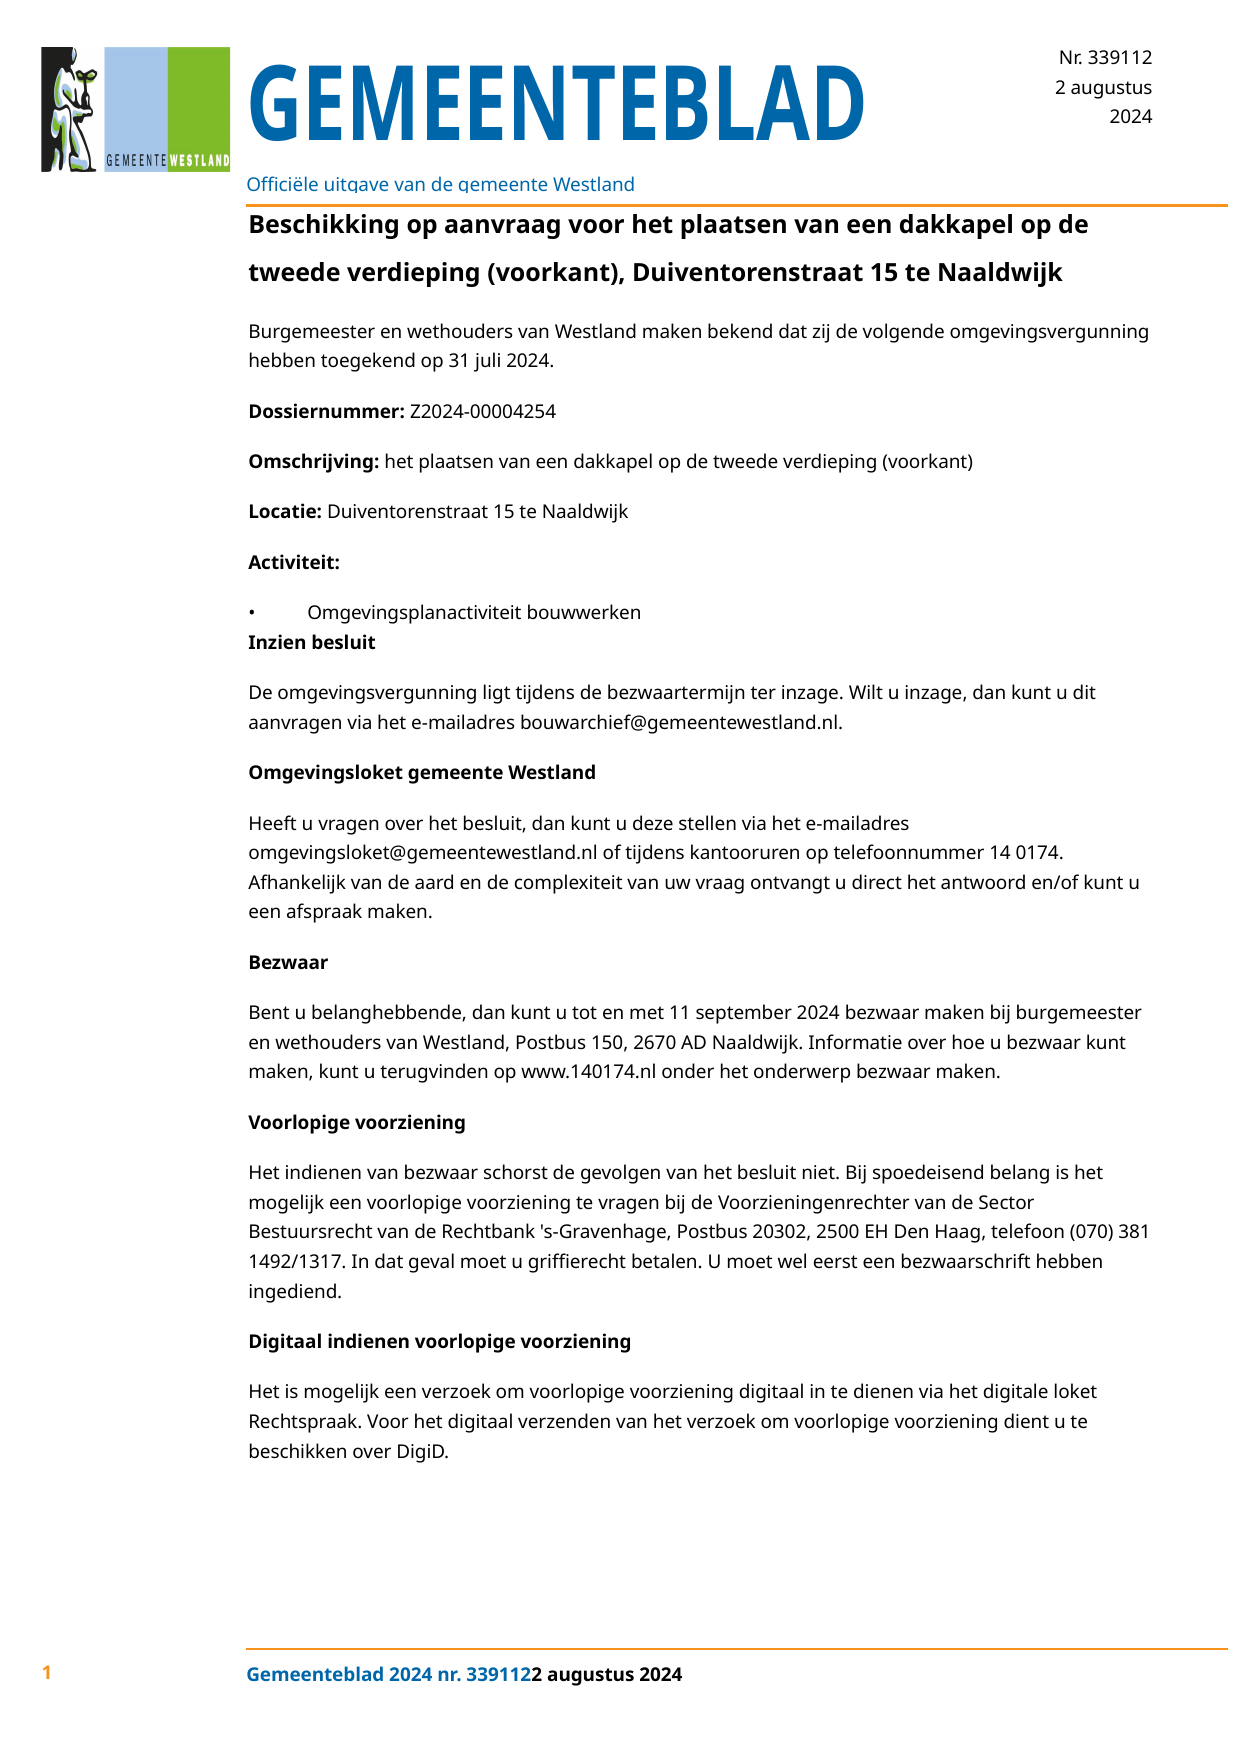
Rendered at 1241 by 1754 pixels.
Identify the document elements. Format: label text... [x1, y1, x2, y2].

text Bezwaar [248, 949, 1152, 975]
text Het is mogelijk een verzoek om voorlopige voorziening digitaal in te dienen via het digitale loket Rechtspraak. Voor het digitaal verzenden van het verzoek om voorlopige voorziening dient u te beschikken over DigiD. [248, 1379, 1152, 1464]
text Voorlopige voorziening [248, 1109, 1152, 1135]
text Bent u belanghebbende, dan kunt u tot en met 11 september 2024 bezwaar maken bij burgemeester en wethouders van Westland, Postbus 150, 2670 AD Naaldwijk. Informatie over hoe u bezwaar kunt maken, kunt u terugvinden op www.140174.nl onder het onderwerp bezwaar maken. [248, 999, 1152, 1084]
text Heeft u vragen over het besluit, dan kunt u deze stellen via het e-mailadres omgevingsloket@gemeentewestland.nl of tijdens kantooruren op telefoonnummer 14 0174. Afhankelijk van de aard en de complexiteit van uw vraag ontvangt u direct het antwoord en/of kunt u een afspraak maken. [248, 810, 1152, 924]
text Het indienen van bezwaar schorst de gevolgen van het besluit niet. Bij spoedeisend belang is het mogelijk een voorlopige voorziening te vragen bij de Voorzieningenrechter van de Sector Bestuursrecht van de Rechtbank 's-Gravenhage, Postbus 20302, 2500 EH Den Haag, telefoon (070) 381 1492/1317. In dat geval moet u griffierecht betalen. U moet wel eerst een bezwaarschrift hebben ingediend. [248, 1159, 1152, 1304]
text Inzien besluit [248, 629, 1152, 655]
text Beschikking op aanvraag voor het plaatsen van een dakkapel op de tweede verdieping (voorkant), Duiventorenstraat 15 te Naaldwijk [248, 207, 1152, 288]
list Omgevingsplanactiviteit bouwwerken [248, 599, 1152, 625]
text Omschrijving: het plaatsen van een dakkapel op de tweede verdieping (voorkant) [248, 448, 1152, 474]
text Activiteit: [248, 549, 1152, 575]
text De omgevingsvergunning ligt tijdens de bezwaartermijn ter inzage. Wilt u inzage, dan kunt u dit aanvragen via het e-mailadres bouwarchief@gemeentewestland.nl. [248, 679, 1152, 735]
text Locatie: Duiventorenstraat 15 te Naaldwijk [248, 499, 1152, 524]
picture [41, 47, 231, 172]
text Digitaal indienen voorlopige voorziening [248, 1328, 1152, 1354]
text Omgevingsloket gemeente Westland [248, 759, 1152, 785]
text Burgemeester en wethouders van Westland maken bekend dat zij de volgende omgevingsvergunning hebben toegekend op 31 juli 2024. [248, 318, 1152, 373]
text Dossiernummer: Z2024-00004254 [248, 398, 1152, 424]
